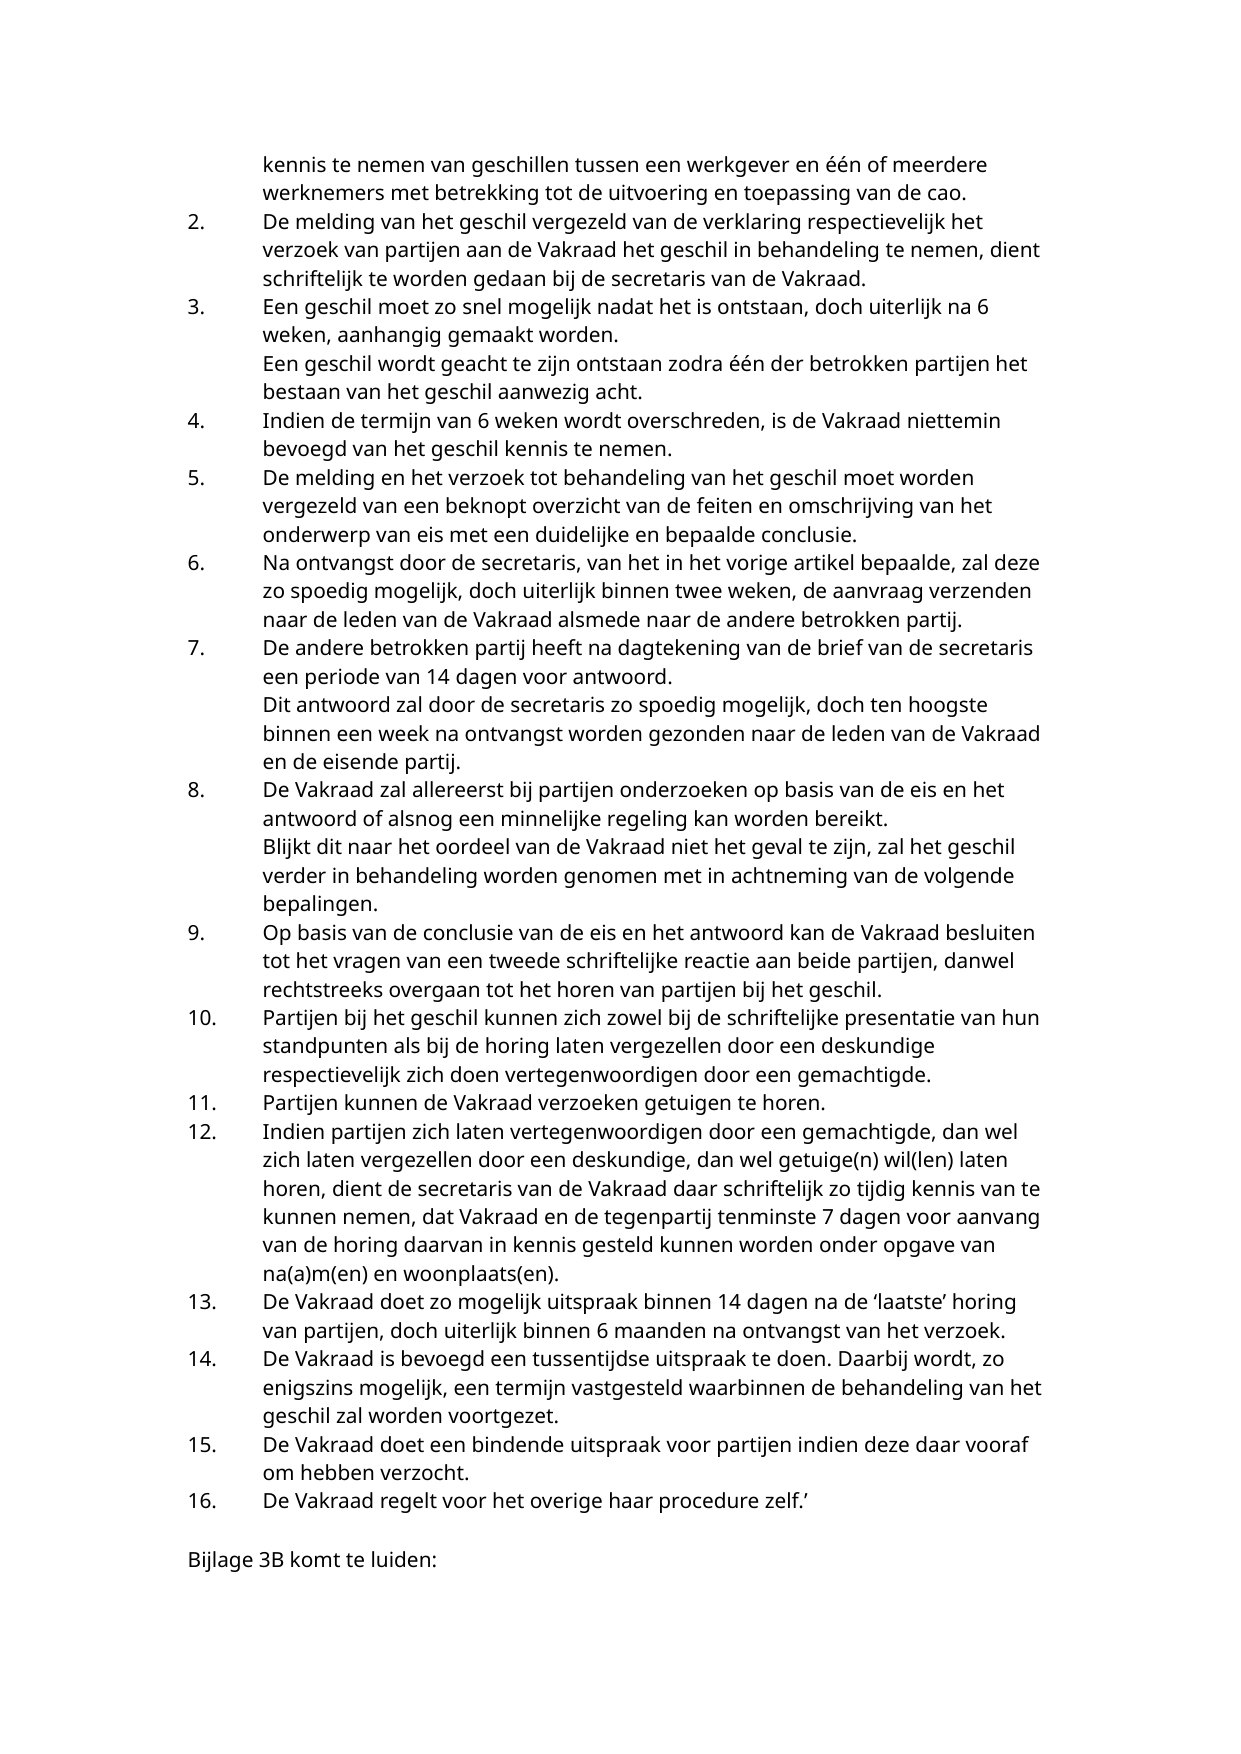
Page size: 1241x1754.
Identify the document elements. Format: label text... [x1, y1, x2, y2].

list Een geschil moet zo snel mogelijk nadat het is ontstaan, doch uiterlijk na 6 weken, aanhangig gemaakt worden. [187, 292, 1053, 349]
list De Vakraad is bevoegd een tussentijdse uitspraak te doen. Daarbij wordt, zo enigszins mogelijk, een termijn vastgesteld waarbinnen de behandeling van het geschil zal worden voortgezet. [187, 1344, 1053, 1430]
list Een geschil wordt geacht te zijn ontstaan zodra één der betrokken partijen het bestaan van het geschil aanwezig acht. [187, 349, 1053, 406]
list Indien de termijn van 6 weken wordt overschreden, is de Vakraad niettemin bevoegd van het geschil kennis te nemen. [187, 406, 1053, 463]
list Na ontvangst door de secretaris, van het in het vorige artikel bepaalde, zal deze zo spoedig mogelijk, doch uiterlijk binnen twee weken, de aanvraag verzenden naar de leden van de Vakraad alsmede naar de andere betrokken partij. [187, 548, 1053, 633]
list Dit antwoord zal door de secretaris zo spoedig mogelijk, doch ten hoogste binnen een week na ontvangst worden gezonden naar de leden van de Vakraad en de eisende partij. [187, 690, 1053, 776]
list Partijen kunnen de Vakraad verzoeken getuigen te horen. [187, 1088, 1053, 1117]
list De Vakraad doet zo mogelijk uitspraak binnen 14 dagen na de ‘laatste’ horing van partijen, doch uiterlijk binnen 6 maanden na ontvangst van het verzoek. [187, 1287, 1053, 1344]
list Indien partijen zich laten vertegenwoordigen door een gemachtigde, dan wel zich laten vergezellen door een deskundige, dan wel getuige(n) wil(len) laten horen, dient de secretaris van de Vakraad daar schriftelijk zo tijdig kennis van te kunnen nemen, dat Vakraad en de tegenpartij tenminste 7 dagen voor aanvang van de horing daarvan in kennis gesteld kunnen worden onder opgave van na(a)m(en) en woonplaats(en). [187, 1117, 1053, 1287]
text Bijlage 3B komt te luiden: [187, 1545, 1053, 1573]
list De Vakraad doet een bindende uitspraak voor partijen indien deze daar vooraf om hebben verzocht. [187, 1430, 1053, 1487]
list Op basis van de conclusie van de eis en het antwoord kan de Vakraad besluiten tot het vragen van een tweede schriftelijke reactie aan beide partijen, danwel rechtstreeks overgaan tot het horen van partijen bij het geschil. [187, 918, 1053, 1003]
list kennis te nemen van geschillen tussen een werkgever en één of meerdere werknemers met betrekking tot de uitvoering en toepassing van de cao. [187, 150, 1053, 207]
list Partijen bij het geschil kunnen zich zowel bij de schriftelijke presentatie van hun standpunten als bij de horing laten vergezellen door een deskundige respectievelijk zich doen vertegenwoordigen door een gemachtigde. [187, 1003, 1053, 1088]
list De andere betrokken partij heeft na dagtekening van de brief van de secretaris een periode van 14 dagen voor antwoord. [187, 633, 1053, 690]
list De melding en het verzoek tot behandeling van het geschil moet worden vergezeld van een beknopt overzicht van de feiten en omschrijving van het onderwerp van eis met een duidelijke en bepaalde conclusie. [187, 463, 1053, 548]
list Blijkt dit naar het oordeel van de Vakraad niet het geval te zijn, zal het geschil verder in behandeling worden genomen met in achtneming van de volgende bepalingen. [187, 832, 1053, 918]
list De Vakraad zal allereerst bij partijen onderzoeken op basis van de eis en het antwoord of alsnog een minnelijke regeling kan worden bereikt. [187, 776, 1053, 832]
list De melding van het geschil vergezeld van de verklaring respectievelijk het verzoek van partijen aan de Vakraad het geschil in behandeling te nemen, dient schriftelijk te worden gedaan bij de secretaris van de Vakraad. [187, 207, 1053, 292]
list De Vakraad regelt voor het overige haar procedure zelf.’ [187, 1487, 1053, 1515]
